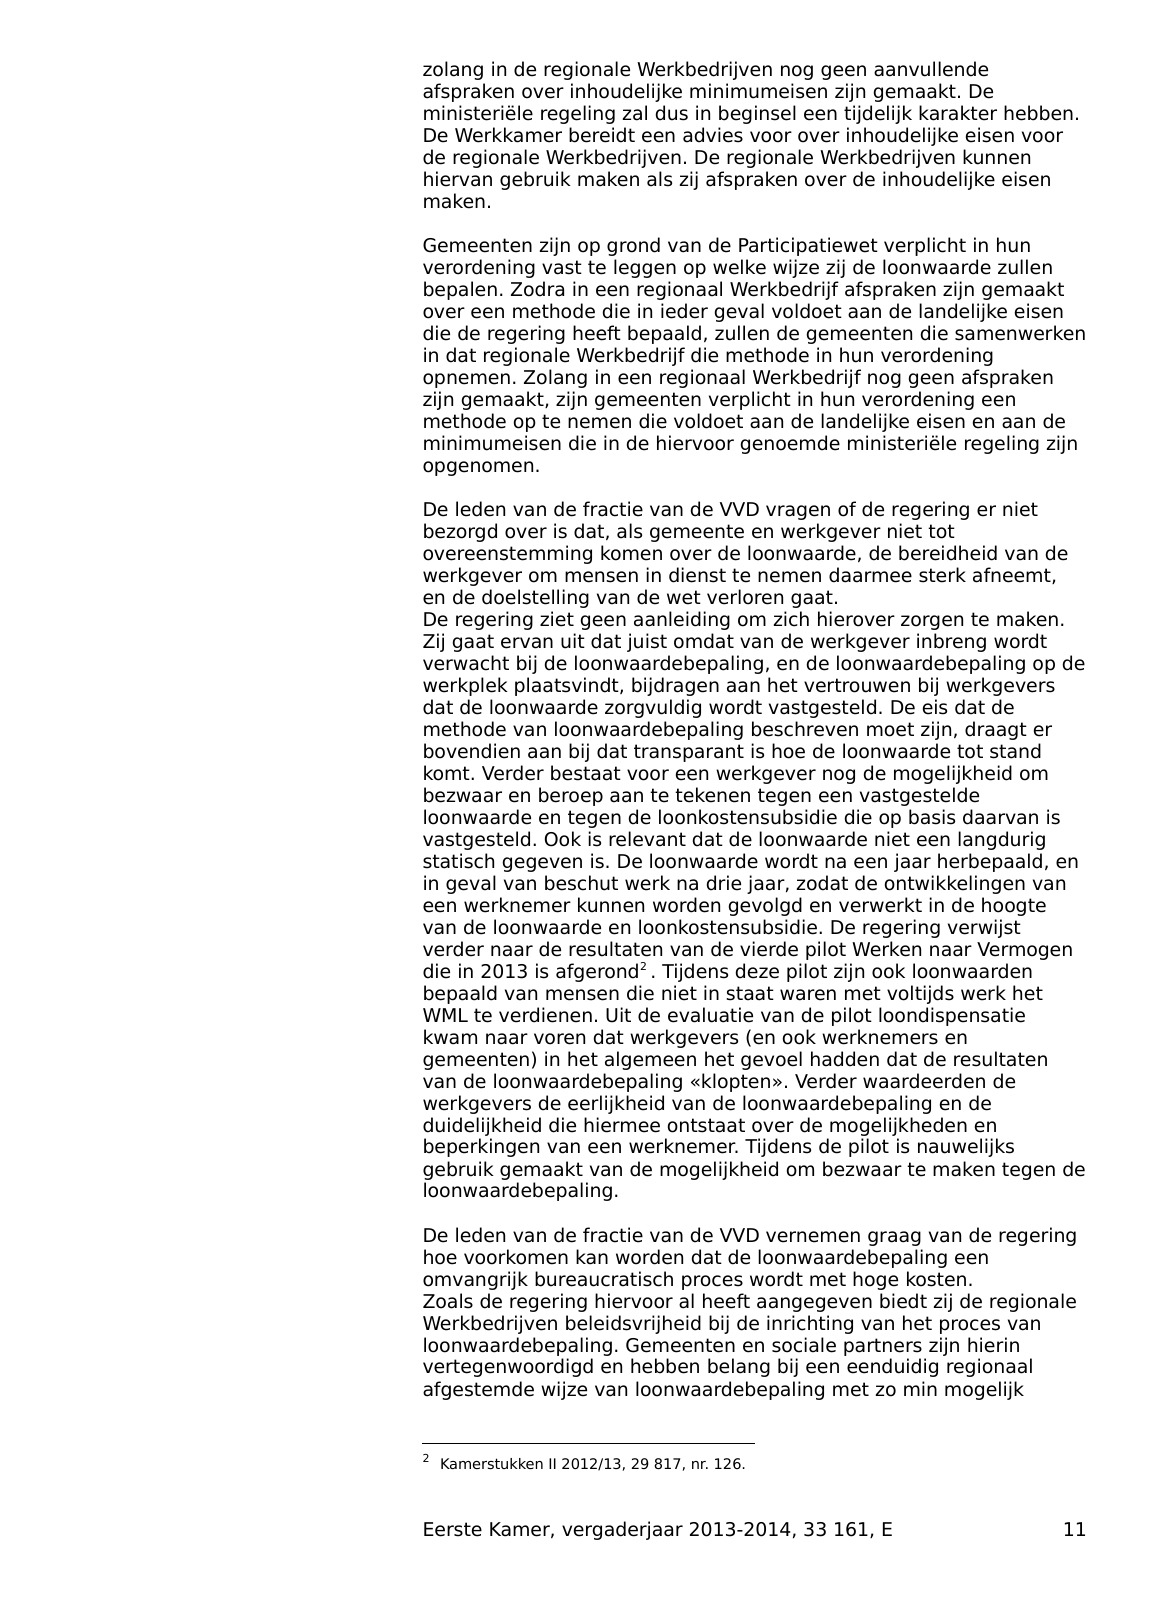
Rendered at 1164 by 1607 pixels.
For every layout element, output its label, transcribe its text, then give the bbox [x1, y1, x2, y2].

text Gemeenten zijn op grond van de Participatiewet verplicht in hun verordening vast te leggen op welke wijze zij de loonwaarde zullen bepalen. Zodra in een regionaal Werkbedrijf afspraken zijn gemaakt over een methode die in ieder geval voldoet aan de landelijke eisen die de regering heeft bepaald, zullen de gemeenten die samenwerken in dat regionale Werkbedrijf die methode in hun verordening opnemen. Zolang in een regionaal Werkbedrijf nog geen afspraken zijn gemaakt, zijn gemeenten verplicht in hun verordening een methode op te nemen die voldoet aan de landelijke eisen en aan de minimumeisen die in de hiervoor genoemde ministeriële regeling zijn opgenomen. [422, 235, 1087, 477]
text Zoals de regering hiervoor al heeft aangegeven biedt zij de regionale Werkbedrijven beleidsvrijheid bij de inrichting van het proces van loonwaardebepaling. Gemeenten en sociale partners zijn hierin vertegenwoordigd en hebben belang bij een eenduidig regionaal afgestemde wijze van loonwaardebepaling met zo min mogelijk [422, 1291, 1087, 1400]
text De leden van de fractie van de VVD vragen of de regering er niet bezorgd over is dat, als gemeente en werkgever niet tot overeenstemming komen over de loonwaarde, de bereidheid van de werkgever om mensen in dienst te nemen daarmee sterk afneemt, en de doelstelling van de wet verloren gaat. [422, 499, 1087, 609]
text zolang in de regionale Werkbedrijven nog geen aanvullende afspraken over inhoudelijke minimumeisen zijn gemaakt. De ministeriële regeling zal dus in beginsel een tijdelijk karakter hebben. De Werkkamer bereidt een advies voor over inhoudelijke eisen voor de regionale Werkbedrijven. De regionale Werkbedrijven kunnen hiervan gebruik maken als zij afspraken over de inhoudelijke eisen maken. [422, 59, 1087, 213]
text De regering ziet geen aanleiding om zich hierover zorgen te maken. Zij gaat ervan uit dat juist omdat van de werkgever inbreng wordt verwacht bij de loonwaardebepaling, en de loonwaardebepaling op de werkplek plaatsvindt, bijdragen aan het vertrouwen bij werkgevers dat de loonwaarde zorgvuldig wordt vastgesteld. De eis dat de methode van loonwaardebepaling beschreven moet zijn, draagt er bovendien aan bij dat transparant is hoe de loonwaarde tot stand komt. Verder bestaat voor een werkgever nog de mogelijkheid om bezwaar en beroep aan te tekenen tegen een vastgestelde loonwaarde en tegen de loonkostensubsidie die op basis daarvan is vastgesteld. Ook is relevant dat de loonwaarde niet een langdurig statisch gegeven is. De loonwaarde wordt na een jaar herbepaald, en in geval van beschut werk na drie jaar, zodat de ontwikkelingen van een werknemer kunnen worden gevolgd en verwerkt in de hoogte van de loonwaarde en loonkostensubsidie. De regering verwijst verder naar de resultaten van de vierde pilot Werken naar Vermogen die in 2013 is afgerond. Tijdens deze pilot zijn ook loonwaarden bepaald van mensen die niet in staat waren met voltijds werk het WML te verdienen. Uit de evaluatie van de pilot loondispensatie kwam naar voren dat werkgevers (en ook werknemers en gemeenten) in het algemeen het gevoel hadden dat de resultaten van de loonwaardebepaling «klopten». Verder waardeerden de werkgevers de eerlijkheid van de loonwaardebepaling en de duidelijkheid die hiermee ontstaat over de mogelijkheden en beperkingen van een werknemer. Tijdens de pilot is nauwelijks gebruik gemaakt van de mogelijkheid om bezwaar te maken tegen de loonwaardebepaling. [422, 609, 1087, 1202]
text De leden van de fractie van de VVD vernemen graag van de regering hoe voorkomen kan worden dat de loonwaardebepaling een omvangrijk bureaucratisch proces wordt met hoge kosten. [422, 1224, 1087, 1291]
text Kamerstukken II 2012/13, 29 817, nr. 126. [422, 1452, 1087, 1474]
